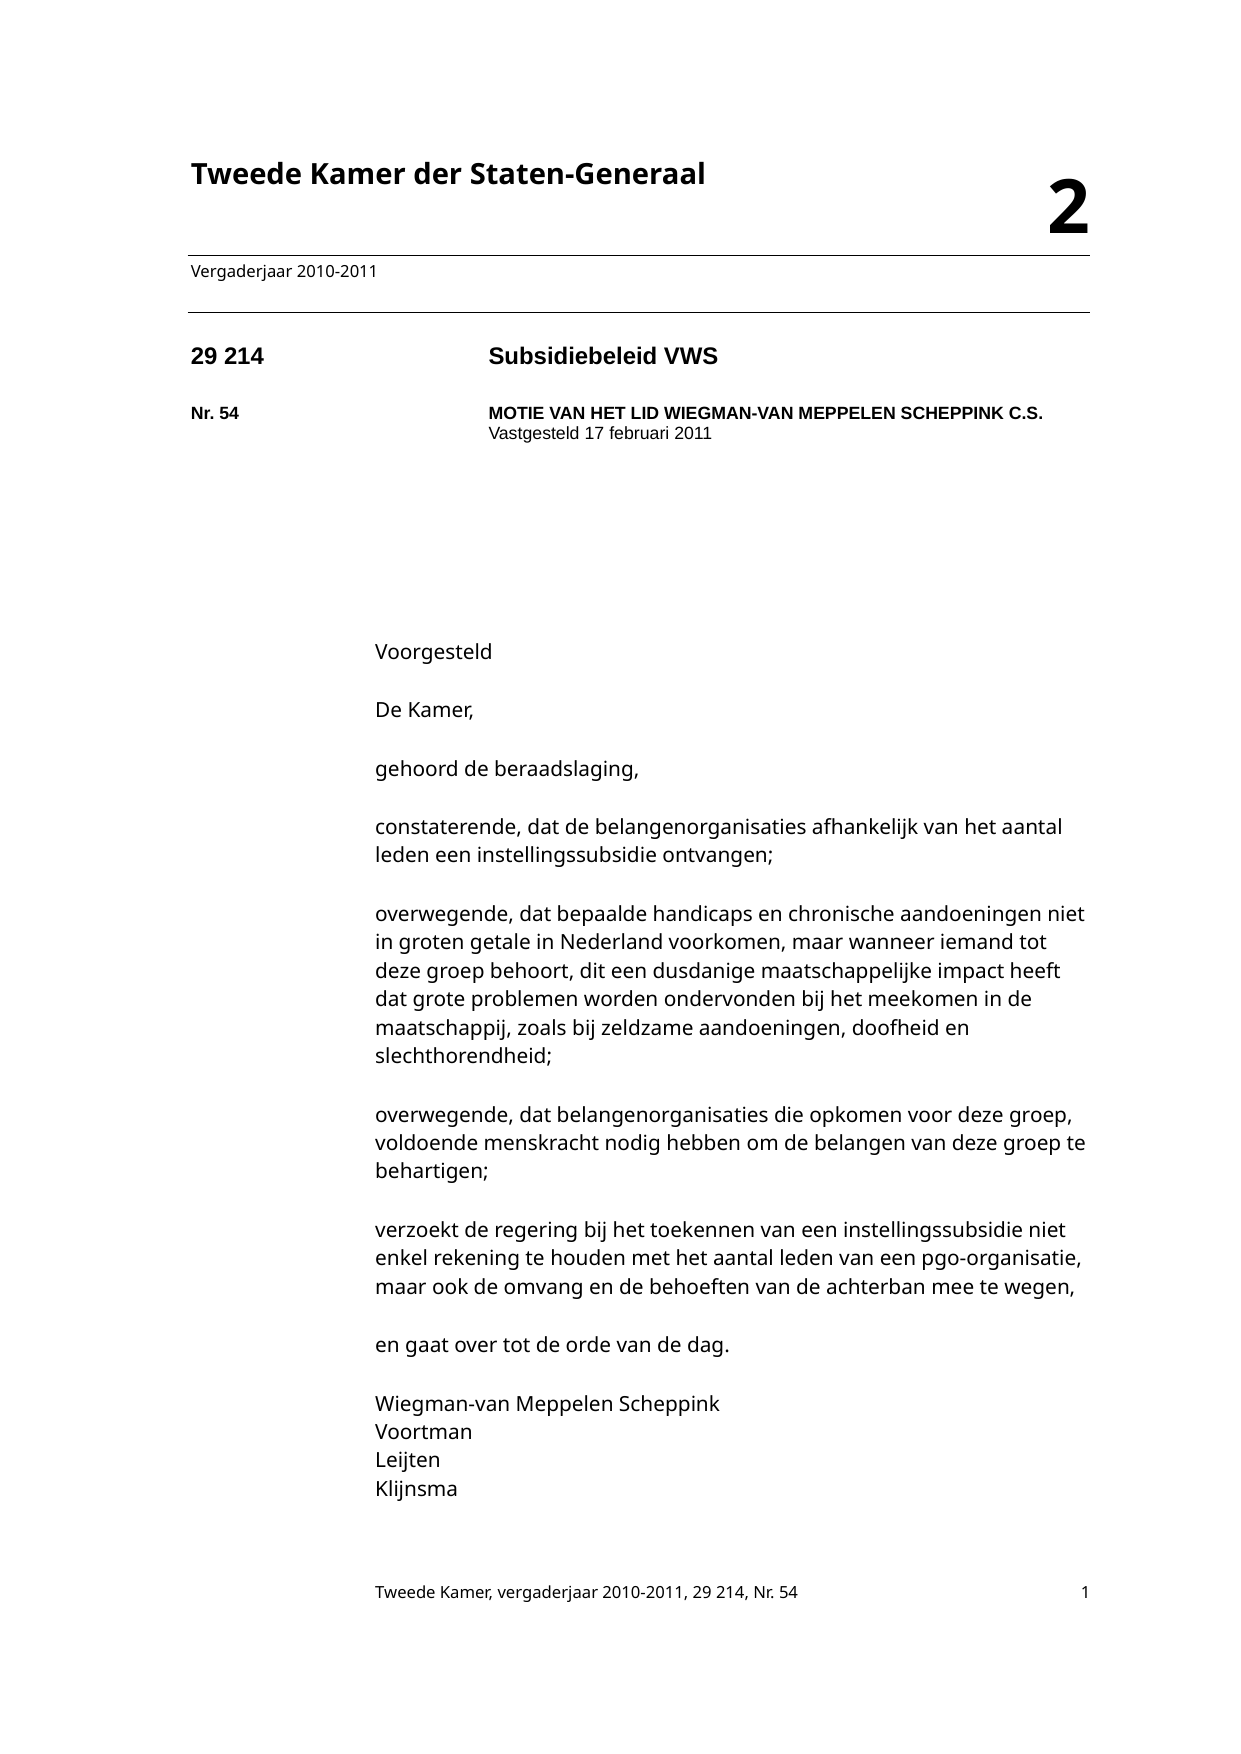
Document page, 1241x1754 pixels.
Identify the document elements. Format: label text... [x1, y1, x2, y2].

text Voorgesteld [375, 637, 1090, 665]
table_cell Vergaderjaar 2010-2011 [188, 256, 485, 312]
text overwegende, dat bepaalde handicaps en chronische aandoeningen niet in groten getale in Nederland voorkomen, maar wanneer iemand tot deze groep behoort, dit een dusdanige maatschappelijke impact heeft dat grote problemen worden ondervonden bij het meekomen in de maatschappij, zoals bij zeldzame aandoeningen, doofheid en slechthorendheid; [375, 899, 1090, 1070]
table_header 2 [910, 150, 1090, 255]
table_cell [485, 256, 1090, 312]
table_cell 29 214 [188, 339, 485, 399]
text constaterende, dat de belangenorganisaties afhankelijk van het aantal leden een instellingssubsidie ontvangen; [375, 812, 1090, 869]
table_cell Nr. 54 [188, 399, 485, 518]
table_cell MOTIE VAN HET LID WIEGMAN-VAN MEPPELEN SCHEPPINK C.S. Vastgesteld 17 februari 2011 [485, 399, 1090, 518]
table_cell Subsidiebeleid VWS [485, 339, 1090, 399]
text Voortman [375, 1417, 1090, 1446]
table_cell [188, 313, 485, 339]
text verzoekt de regering bij het toekennen van een instellingssubsidie niet enkel rekening te houden met het aantal leden van een pgo-organisatie, maar ook de omvang en de behoeften van de achterban mee te wegen, [375, 1215, 1090, 1300]
text De Kamer, [375, 695, 1090, 724]
text overwegende, dat belangenorganisaties die opkomen voor deze groep, voldoende menskracht nodig hebben om de belangen van deze groep te behartigen; [375, 1100, 1090, 1185]
text Wiegman-van Meppelen Scheppink [375, 1389, 1090, 1417]
text gehoord de beraadslaging, [375, 754, 1090, 782]
table_header Tweede Kamer der Staten-Generaal [188, 150, 909, 255]
text Leijten [375, 1446, 1090, 1474]
table_cell [485, 313, 1090, 339]
text Klijnsma [375, 1474, 1090, 1502]
text en gaat over tot de orde van de dag. [375, 1330, 1090, 1359]
